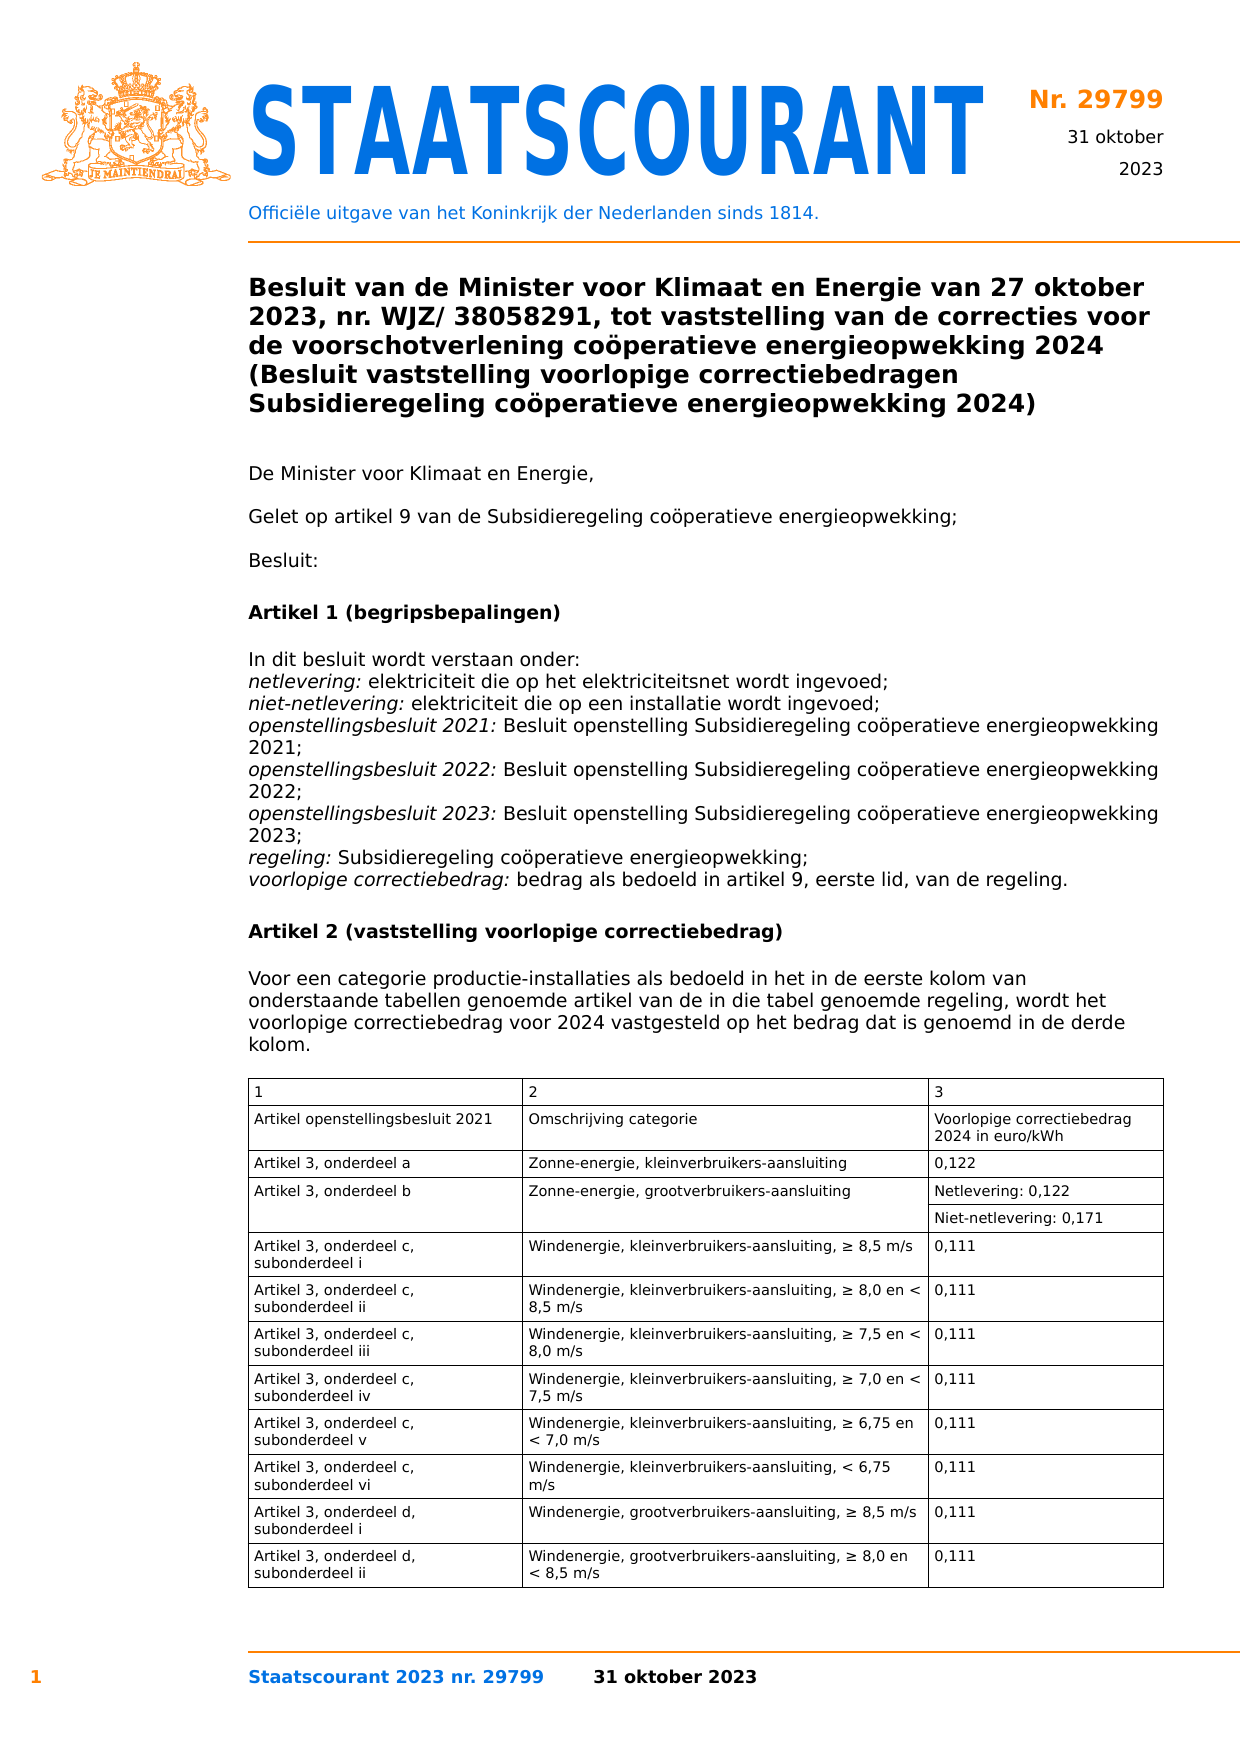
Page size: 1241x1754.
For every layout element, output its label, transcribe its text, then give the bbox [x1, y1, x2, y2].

table_cell 0,111 [929, 1277, 1163, 1321]
table_cell Artikel 3, onderdeel d, subonderdeel ii [249, 1544, 522, 1587]
table_header Nr. 29799 [998, 62, 1240, 121]
table_header 2 [523, 1079, 928, 1105]
text openstellingsbesluit 2023: Besluit openstelling Subsidieregeling coöperatieve energieopwekking 2023; [248, 803, 1163, 847]
table_cell Zonne-energie, kleinverbruikers-aansluiting [523, 1151, 928, 1177]
table_cell Windenergie, kleinverbruikers-aansluiting, ≥ 8,0 en < 8,5 m/s [523, 1277, 928, 1321]
text In dit besluit wordt verstaan onder: [248, 649, 1163, 671]
text voorlopige correctiebedrag: bedrag als bedoeld in artikel 9, eerste lid, van de regeling. [248, 869, 1163, 891]
table_cell Windenergie, grootverbruikers-aansluiting, ≥ 8,5 m/s [523, 1499, 928, 1542]
table_cell Artikel openstellingsbesluit 2021 [249, 1106, 522, 1149]
text netlevering: elektriciteit die op het elektriciteitsnet wordt ingevoed; [248, 671, 1163, 693]
table_cell 0,111 [929, 1410, 1163, 1454]
table_cell Windenergie, kleinverbruikers-aansluiting, ≥ 7,0 en < 7,5 m/s [523, 1366, 928, 1409]
table_cell Windenergie, kleinverbruikers-aansluiting, ≥ 7,5 en < 8,0 m/s [523, 1322, 928, 1365]
table_cell 0,111 [929, 1233, 1163, 1276]
table_header STAATSCOURANT [248, 62, 998, 203]
table_cell Zonne-energie, grootverbruikers-aansluiting [523, 1178, 928, 1232]
table_cell 0,111 [929, 1322, 1163, 1365]
table_cell Artikel 3, onderdeel c, subonderdeel iii [249, 1322, 522, 1365]
table_cell 0,122 [929, 1151, 1163, 1177]
table_cell 2023 [998, 153, 1240, 203]
table_cell Artikel 3, onderdeel a [249, 1151, 522, 1177]
table_header 1 [249, 1079, 522, 1105]
table_cell Artikel 3, onderdeel c, subonderdeel i [249, 1233, 522, 1276]
text Gelet op artikel 9 van de Subsidieregeling coöperatieve energieopwekking; [248, 506, 1163, 528]
table_cell Windenergie, kleinverbruikers-aansluiting, ≥ 8,5 m/s [523, 1233, 928, 1276]
table_cell Artikel 3, onderdeel d, subonderdeel i [249, 1499, 522, 1542]
table_cell Niet-netlevering: 0,171 [929, 1205, 1163, 1232]
table_cell Omschrijving categorie [523, 1106, 928, 1149]
picture [41, 62, 231, 186]
text niet-netlevering: elektriciteit die op een installatie wordt ingevoed; [248, 693, 1163, 715]
text De Minister voor Klimaat en Energie, [248, 463, 1163, 484]
table_cell Artikel 3, onderdeel c, subonderdeel iv [249, 1366, 522, 1409]
table_cell Artikel 3, onderdeel c, subonderdeel ii [249, 1277, 522, 1321]
table_cell Windenergie, grootverbruikers-aansluiting, ≥ 8,0 en < 8,5 m/s [523, 1544, 928, 1587]
table_header 3 [929, 1079, 1163, 1105]
subtitle Artikel 2 (vaststelling voorlopige correctiebedrag) [248, 921, 1163, 943]
subtitle Besluit van de Minister voor Klimaat en Energie van 27 oktober 2023, nr. WJZ/ 38058291, tot vaststelling van de correcties voor de voorschotverlening coöperatieve energieopwekking 2024 (Besluit vaststelling voorlopige correctiebedragen Subsidieregeling coöperatieve energieopwekking 2024) [248, 273, 1163, 419]
table_cell Windenergie, kleinverbruikers-aansluiting, ≥ 6,75 en < 7,0 m/s [523, 1410, 928, 1454]
table_cell Artikel 3, onderdeel b [249, 1178, 522, 1232]
table_cell 0,111 [929, 1366, 1163, 1409]
table_cell Windenergie, kleinverbruikers-aansluiting, < 6,75 m/s [523, 1455, 928, 1498]
text regeling: Subsidieregeling coöperatieve energieopwekking; [248, 847, 1163, 869]
table_cell Voorlopige correctiebedrag 2024 in euro/kWh [929, 1106, 1163, 1149]
table_cell 31 oktober [998, 121, 1240, 153]
text Voor een categorie productie-installaties als bedoeld in het in de eerste kolom van onderstaande tabellen genoemde artikel van de in die tabel genoemde regeling, wordt het voorlopige correctiebedrag voor 2024 vastgesteld op het bedrag dat is genoemd in de derde kolom. [248, 968, 1163, 1056]
table_header [25, 62, 248, 241]
table_cell 0,111 [929, 1499, 1163, 1542]
table_cell Artikel 3, onderdeel c, subonderdeel vi [249, 1455, 522, 1498]
text openstellingsbesluit 2021: Besluit openstelling Subsidieregeling coöperatieve energieopwekking 2021; [248, 715, 1163, 759]
text openstellingsbesluit 2022: Besluit openstelling Subsidieregeling coöperatieve energieopwekking 2022; [248, 759, 1163, 803]
text Besluit: [248, 550, 1163, 572]
table_cell Officiële uitgave van het Koninkrijk der Nederlanden sinds 1814. [248, 203, 1240, 241]
table_cell Netlevering: 0,122 [929, 1178, 1163, 1204]
table_cell 0,111 [929, 1455, 1163, 1498]
table_cell 0,111 [929, 1544, 1163, 1587]
table_cell Artikel 3, onderdeel c, subonderdeel v [249, 1410, 522, 1454]
subtitle Artikel 1 (begripsbepalingen) [248, 602, 1163, 624]
